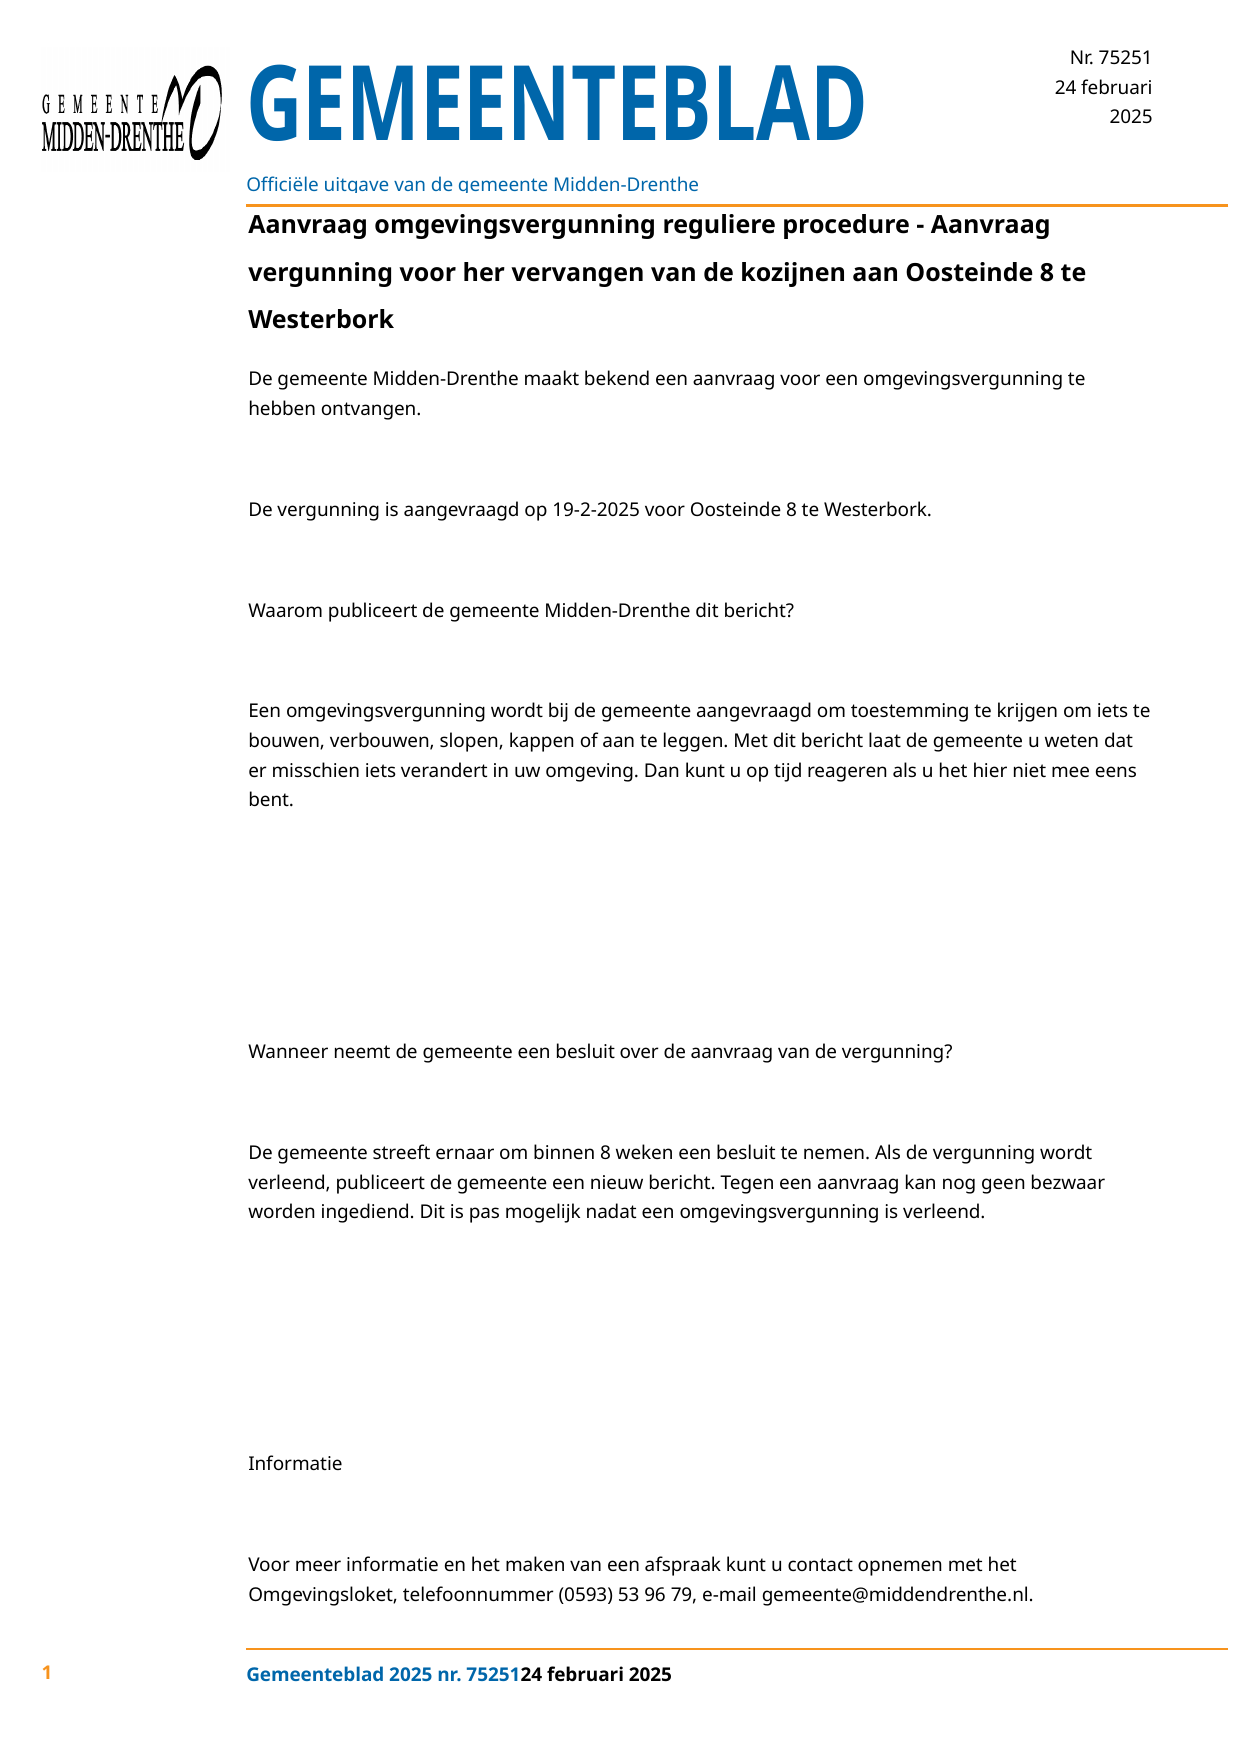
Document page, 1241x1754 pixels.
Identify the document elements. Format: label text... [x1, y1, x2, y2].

text De gemeente streeft ernaar om binnen 8 weken een besluit te nemen. Als de vergunning wordt verleend, publiceert de gemeente een nieuw bericht. Tegen een aanvraag kan nog geen bezwaar worden ingediend. Dit is pas mogelijk nadat een omgevingsvergunning is verleend. [248, 1139, 1152, 1224]
text Informatie [248, 1451, 1152, 1476]
text Een omgevingsvergunning wordt bij de gemeente aangevraagd om toestemming te krijgen om iets te bouwen, verbouwen, slopen, kappen of aan te leggen. Met dit bericht laat de gemeente u weten dat er misschien iets verandert in uw omgeving. Dan kunt u op tijd reageren als u het hier niet mee eens bent. [248, 698, 1152, 812]
text Wanneer neemt de gemeente een besluit over de aanvraag van de vergunning? [248, 1038, 1152, 1064]
text Voor meer informatie en het maken van een afspraak kunt u contact opnemen met het Omgevingsloket, telefoonnummer (0593) 53 96 79, e-mail gemeente@middendrenthe.nl. [248, 1551, 1152, 1607]
text De gemeente Midden-Drenthe maakt bekend een aanvraag voor een omgevingsvergunning te hebben ontvangen. [248, 366, 1152, 421]
picture [41, 47, 231, 172]
text De vergunning is aangevraagd op 19-2-2025 voor Oosteinde 8 te Westerbork. [248, 496, 1152, 522]
text Waarom publiceert de gemeente Midden-Drenthe dit bericht? [248, 597, 1152, 622]
text Aanvraag omgevingsvergunning reguliere procedure - Aanvraag vergunning voor her vervangen van de kozijnen aan Oosteinde 8 te Westerbork [248, 207, 1152, 336]
